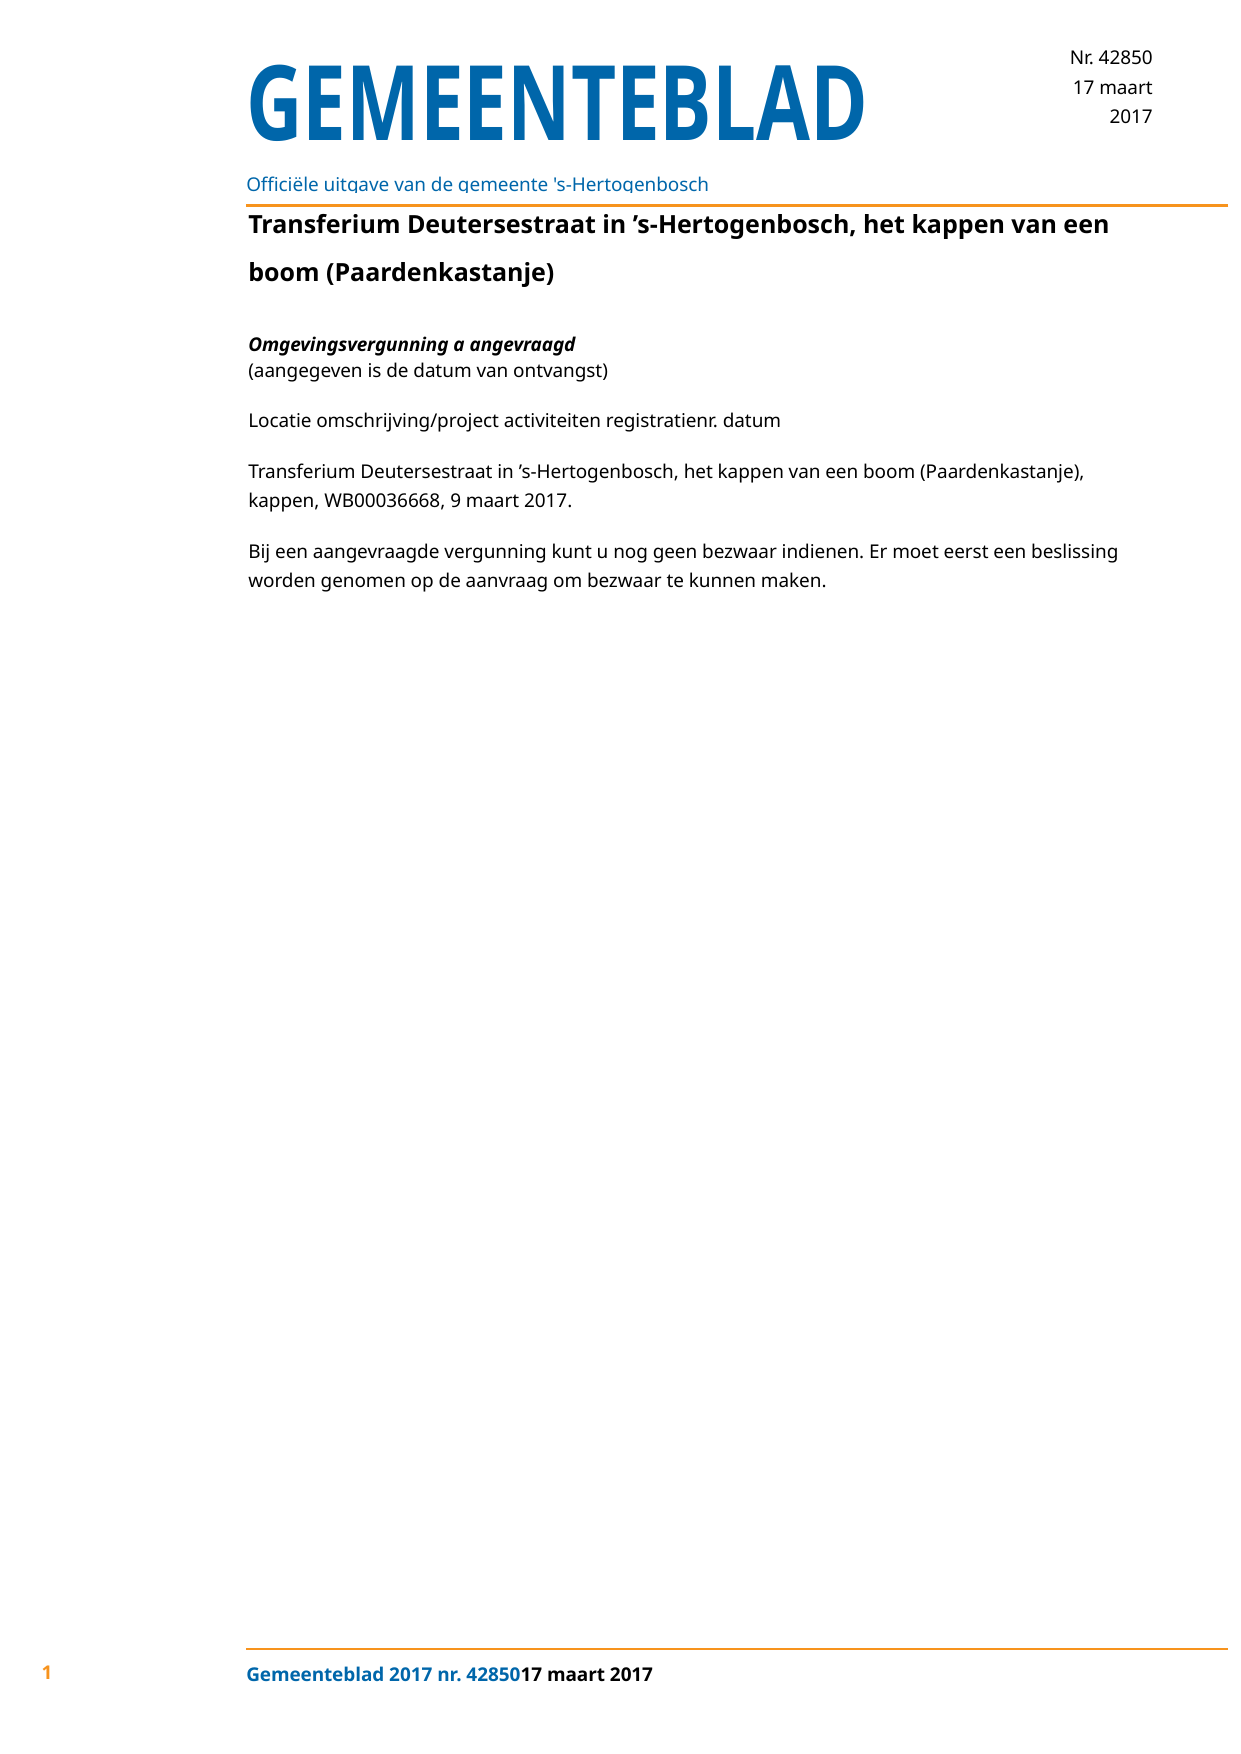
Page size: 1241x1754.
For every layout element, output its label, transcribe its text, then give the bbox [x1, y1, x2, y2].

text Locatie omschrijving/project activiteiten registratienr. datum [248, 408, 1152, 433]
text Bij een aangevraagde vergunning kunt u nog geen bezwaar indienen. Er moet eerst een beslissing worden genomen op de aanvraag om bezwaar te kunnen maken. [248, 538, 1152, 593]
text Transferium Deutersestraat in ’s-Hertogenbosch, het kappen van een boom (Paardenkastanje), kappen, WB00036668, 9 maart 2017. [248, 458, 1152, 513]
text Omgevingsvergunning a angevraagd [248, 331, 1152, 357]
picture [41, 47, 231, 172]
text (aangegeven is de datum van ontvangst) [248, 357, 1152, 383]
text Transferium Deutersestraat in ’s-Hertogenbosch, het kappen van een boom (Paardenkastanje) [248, 207, 1152, 288]
